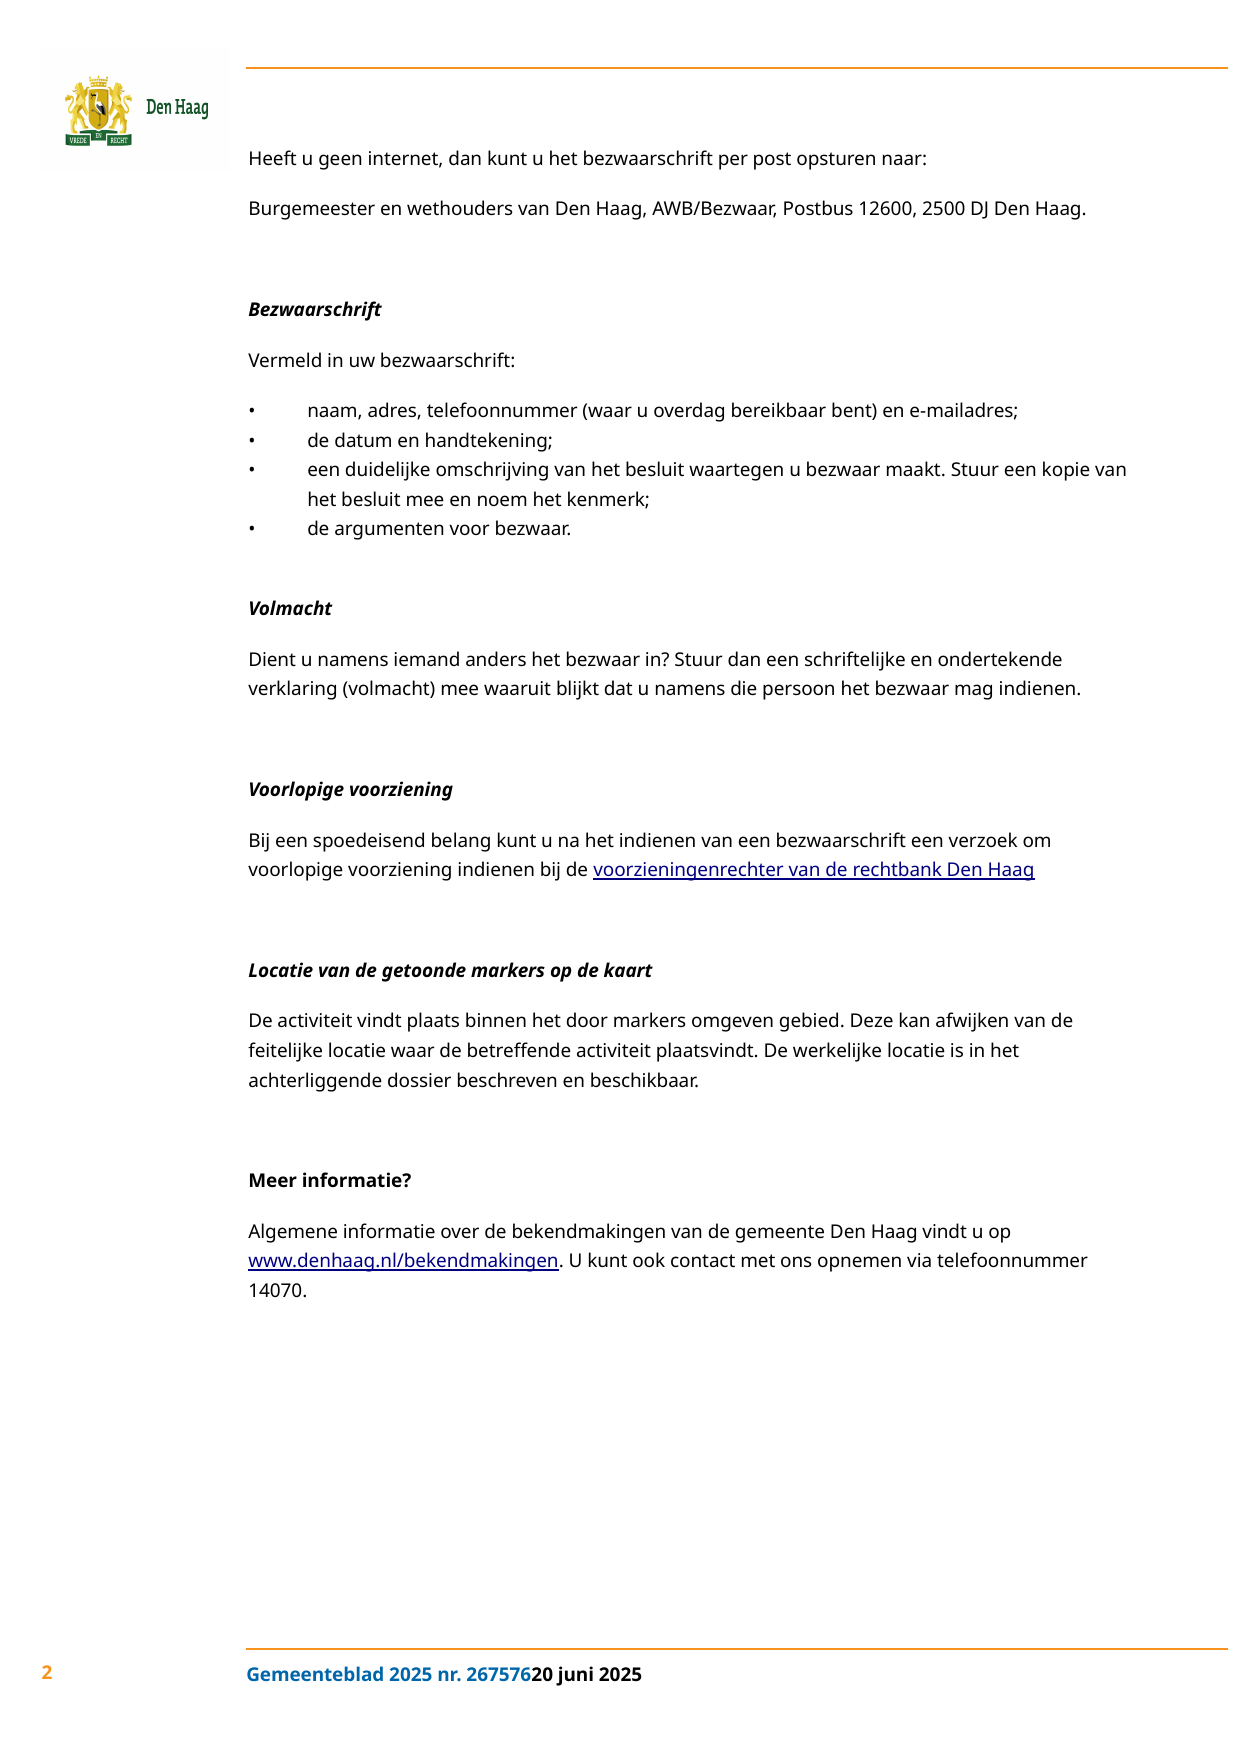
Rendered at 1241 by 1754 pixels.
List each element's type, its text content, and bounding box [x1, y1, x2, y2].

text Voorlopige voorziening [248, 776, 1152, 802]
picture [41, 47, 231, 172]
text Meer informatie? [248, 1168, 1152, 1193]
text Locatie van de getoonde markers op de kaart [248, 957, 1152, 983]
text Bij een spoedeisend belang kunt u na het indienen van een bezwaarschrift een verzoek om voorlopige voorziening indienen bij de voorzieningenrechter van de rechtbank Den Haag [248, 827, 1152, 882]
text Volmacht [248, 596, 1152, 621]
list de datum en handtekening; [248, 427, 1152, 453]
list naam, adres, telefoonnummer (waar u overdag bereikbaar bent) en e-mailadres; [248, 397, 1152, 423]
list de argumenten voor bezwaar. [248, 516, 1152, 541]
text Dient u namens iemand anders het bezwaar in? Stuur dan een schriftelijke en ondertekende verklaring (volmacht) mee waaruit blijkt dat u namens die persoon het bezwaar mag indienen. [248, 646, 1152, 701]
text Burgemeester en wethouders van Den Haag, AWB/Bezwaar, Postbus 12600, 2500 DJ Den Haag. [248, 196, 1152, 221]
text Bezwaarschrift [248, 296, 1152, 322]
text De activiteit vindt plaats binnen het door markers omgeven gebied. Deze kan afwijken van de feitelijke locatie waar de betreffende activiteit plaatsvindt. De werkelijke locatie is in het achterliggende dossier beschreven en beschikbaar. [248, 1008, 1152, 1093]
list een duidelijke omschrijving van het besluit waartegen u bezwaar maakt. Stuur een kopie van het besluit mee en noem het kenmerk; [248, 456, 1152, 512]
text Vermeld in uw bezwaarschrift: [248, 347, 1152, 373]
text Heeft u geen internet, dan kunt u het bezwaarschrift per post opsturen naar: [248, 145, 1152, 171]
text Algemene informatie over de bekendmakingen van de gemeente Den Haag vindt u op www.denhaag.nl/bekendmakingen. U kunt ook contact met ons opnemen via telefoonnummer 14070. [248, 1218, 1152, 1303]
